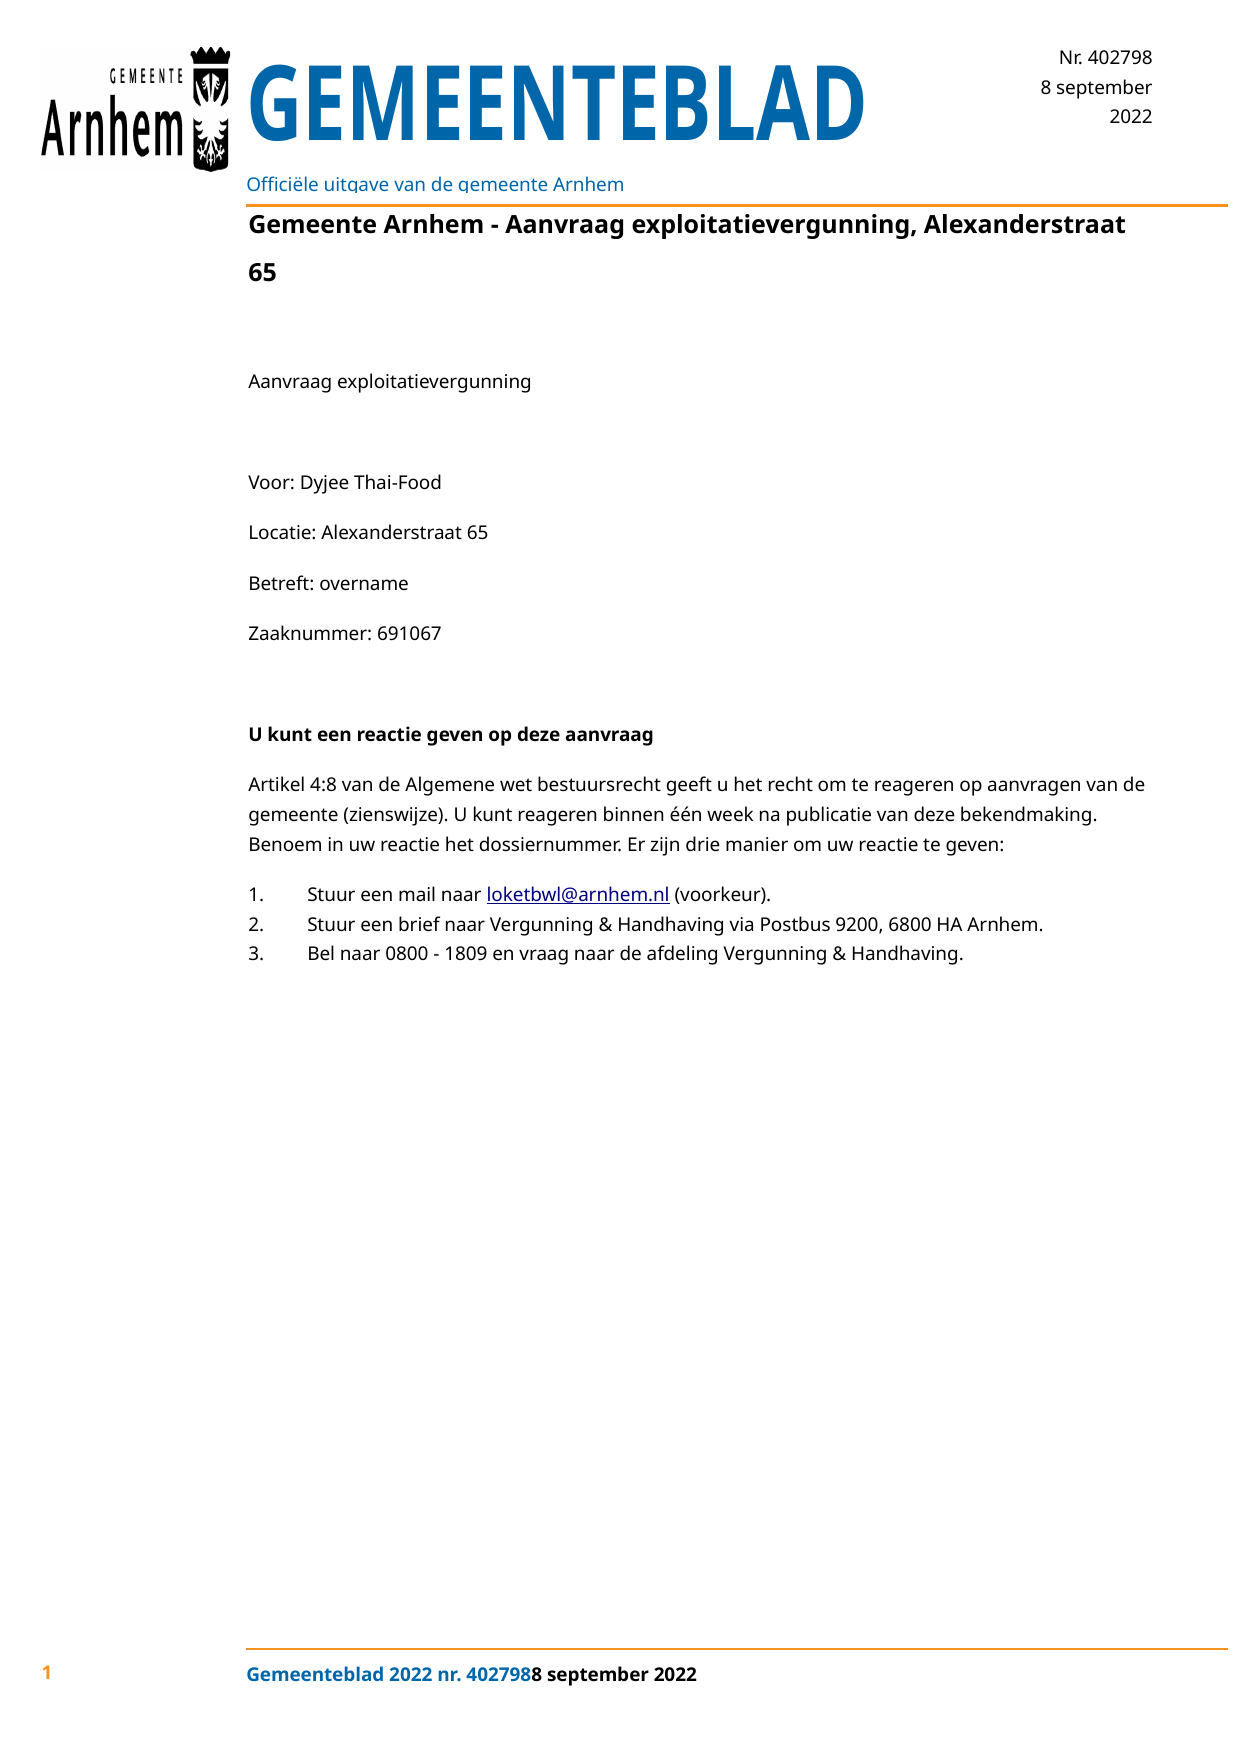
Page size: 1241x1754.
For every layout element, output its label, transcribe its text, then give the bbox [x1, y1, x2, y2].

text Gemeente Arnhem - Aanvraag exploitatievergunning, Alexanderstraat 65 [248, 207, 1152, 288]
picture [41, 47, 231, 172]
text Aanvraag exploitatievergunning [248, 368, 1152, 394]
text Locatie: Alexanderstraat 65 [248, 519, 1152, 545]
list Stuur een brief naar Vergunning & Handhaving via Postbus 9200, 6800 HA Arnhem. [248, 911, 1152, 937]
list Bel naar 0800 - 1809 en vraag naar de afdeling Vergunning & Handhaving. [248, 940, 1152, 966]
list Stuur een mail naar loketbwl@arnhem.nl (voorkeur). [248, 881, 1152, 907]
text Zaaknummer: 691067 [248, 620, 1152, 646]
text Betreft: overname [248, 570, 1152, 596]
text U kunt een reactie geven op deze aanvraag [248, 721, 1152, 747]
text Voor: Dyjee Thai-Food [248, 469, 1152, 495]
text Artikel 4:8 van de Algemene wet bestuursrecht geeft u het recht om te reageren op aanvragen van de gemeente (zienswijze). U kunt reageren binnen één week na publicatie van deze bekendmaking. Benoem in uw reactie het dossiernummer. Er zijn drie manier om uw reactie te geven: [248, 772, 1152, 857]
